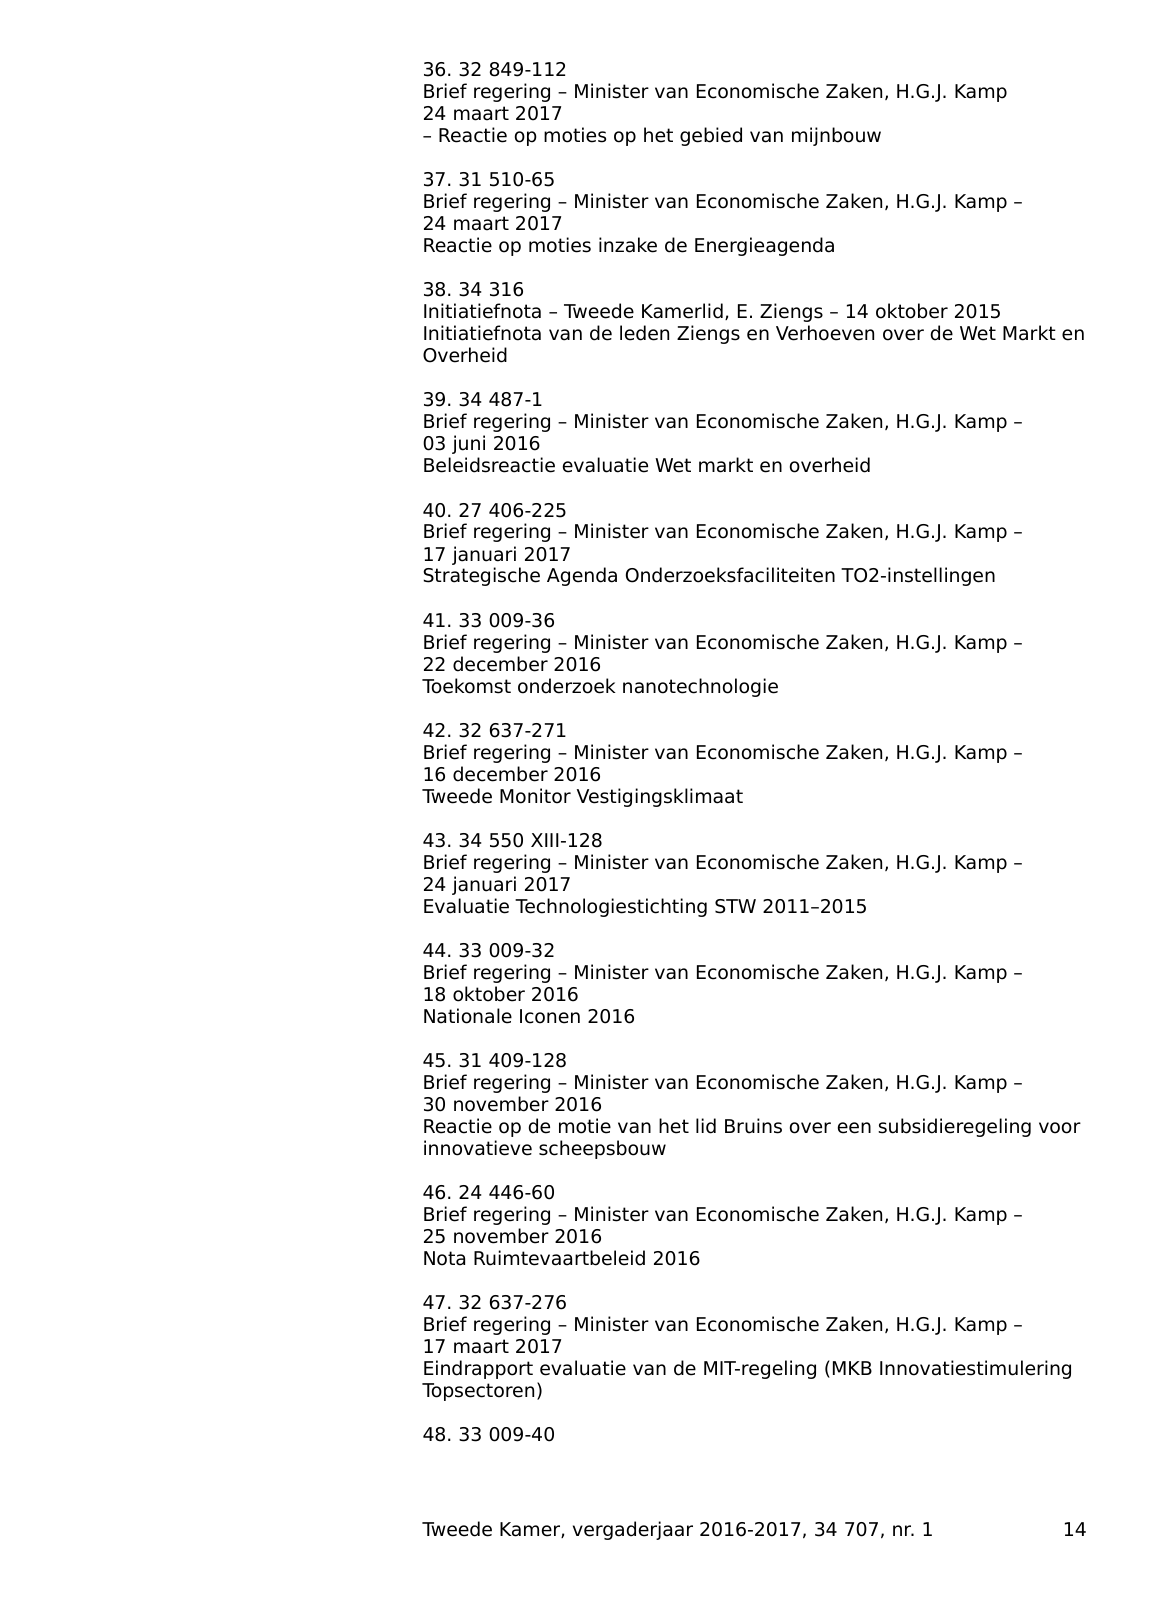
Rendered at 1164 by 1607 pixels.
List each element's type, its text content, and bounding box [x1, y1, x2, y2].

text 48. 33 009-40 [422, 1424, 1087, 1446]
text Brief regering – Minister van Economische Zaken, H.G.J. Kamp – 22 december 2016 [422, 632, 1087, 676]
text Brief regering – Minister van Economische Zaken, H.G.J. Kamp – 24 januari 2017 [422, 852, 1087, 896]
text Tweede Monitor Vestigingsklimaat [422, 786, 1087, 808]
text Brief regering – Minister van Economische Zaken, H.G.J. Kamp – 18 oktober 2016 [422, 962, 1087, 1006]
text Brief regering – Minister van Economische Zaken, H.G.J. Kamp – 16 december 2016 [422, 742, 1087, 786]
text 41. 33 009-36 [422, 609, 1087, 632]
text Brief regering – Minister van Economische Zaken, H.G.J. Kamp 24 maart 2017 [422, 81, 1087, 125]
text Reactie op moties inzake de Energieagenda [422, 235, 1087, 257]
text 39. 34 487-1 [422, 389, 1087, 411]
text Brief regering – Minister van Economische Zaken, H.G.J. Kamp – 30 november 2016 [422, 1072, 1087, 1116]
text Nota Ruimtevaartbeleid 2016 [422, 1248, 1087, 1270]
text Initiatiefnota van de leden Ziengs en Verhoeven over de Wet Markt en Overheid [422, 323, 1087, 367]
text Strategische Agenda Onderzoeksfaciliteiten TO2-instellingen [422, 565, 1087, 587]
text 46. 24 446-60 [422, 1182, 1087, 1204]
text Brief regering – Minister van Economische Zaken, H.G.J. Kamp – 24 maart 2017 [422, 191, 1087, 235]
text 40. 27 406-225 [422, 499, 1087, 521]
text 44. 33 009-32 [422, 940, 1087, 962]
text Nationale Iconen 2016 [422, 1006, 1087, 1028]
text 45. 31 409-128 [422, 1050, 1087, 1072]
text – Reactie op moties op het gebied van mijnbouw [422, 125, 1087, 147]
text Brief regering – Minister van Economische Zaken, H.G.J. Kamp – 17 januari 2017 [422, 521, 1087, 565]
text Evaluatie Technologiestichting STW 2011–2015 [422, 896, 1087, 918]
text Eindrapport evaluatie van de MIT-regeling (MKB Innovatiestimulering Topsectoren) [422, 1358, 1087, 1402]
text Reactie op de motie van het lid Bruins over een subsidieregeling voor innovatieve scheepsbouw [422, 1116, 1087, 1160]
text 37. 31 510-65 [422, 169, 1087, 191]
text 36. 32 849-112 [422, 59, 1087, 81]
text 43. 34 550 XIII-128 [422, 830, 1087, 852]
text Initiatiefnota – Tweede Kamerlid, E. Ziengs – 14 oktober 2015 [422, 301, 1087, 323]
text 47. 32 637-276 [422, 1292, 1087, 1314]
text Brief regering – Minister van Economische Zaken, H.G.J. Kamp – 25 november 2016 [422, 1204, 1087, 1248]
text 38. 34 316 [422, 279, 1087, 301]
text Brief regering – Minister van Economische Zaken, H.G.J. Kamp – 17 maart 2017 [422, 1314, 1087, 1358]
text Beleidsreactie evaluatie Wet markt en overheid [422, 455, 1087, 477]
text Toekomst onderzoek nanotechnologie [422, 676, 1087, 697]
text 42. 32 637-271 [422, 720, 1087, 742]
text Brief regering – Minister van Economische Zaken, H.G.J. Kamp – 03 juni 2016 [422, 411, 1087, 455]
